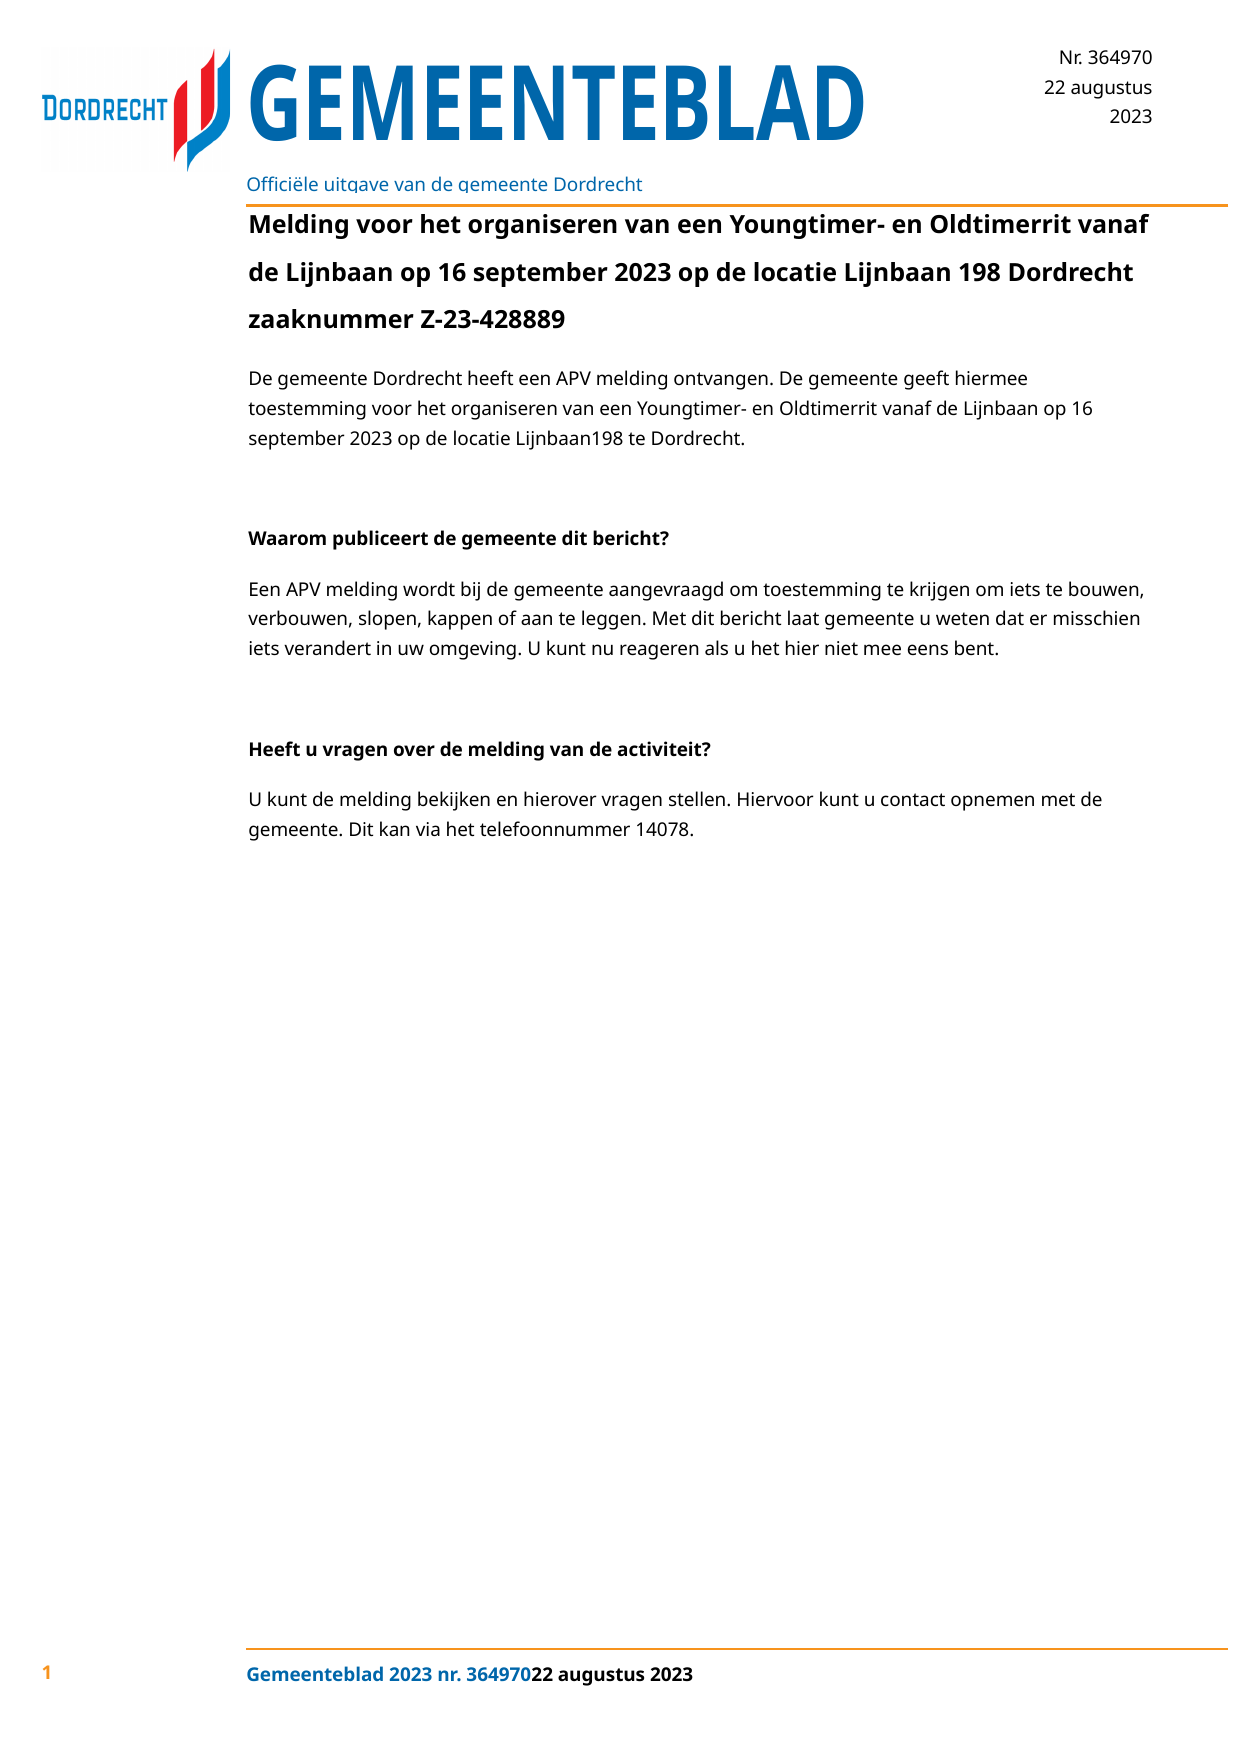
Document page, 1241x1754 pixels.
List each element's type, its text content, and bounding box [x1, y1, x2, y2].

text U kunt de melding bekijken en hierover vragen stellen. Hiervoor kunt u contact opnemen met de gemeente. Dit kan via het telefoonnummer 14078. [248, 786, 1152, 842]
text Melding voor het organiseren van een Youngtimer- en Oldtimerrit vanaf de Lijnbaan op 16 september 2023 op de locatie Lijnbaan 198 Dordrecht zaaknummer Z-23-428889 [248, 207, 1152, 336]
picture [41, 47, 231, 172]
text De gemeente Dordrecht heeft een APV melding ontvangen. De gemeente geeft hiermee toestemming voor het organiseren van een Youngtimer- en Oldtimerrit vanaf de Lijnbaan op 16 september 2023 op de locatie Lijnbaan198 te Dordrecht. [248, 366, 1152, 450]
text Waarom publiceert de gemeente dit bericht? [248, 526, 1152, 551]
text Heeft u vragen over de melding van de activiteit? [248, 736, 1152, 762]
text Een APV melding wordt bij de gemeente aangevraagd om toestemming te krijgen om iets te bouwen, verbouwen, slopen, kappen of aan te leggen. Met dit bericht laat gemeente u weten dat er misschien iets verandert in uw omgeving. U kunt nu reageren als u het hier niet mee eens bent. [248, 576, 1152, 661]
